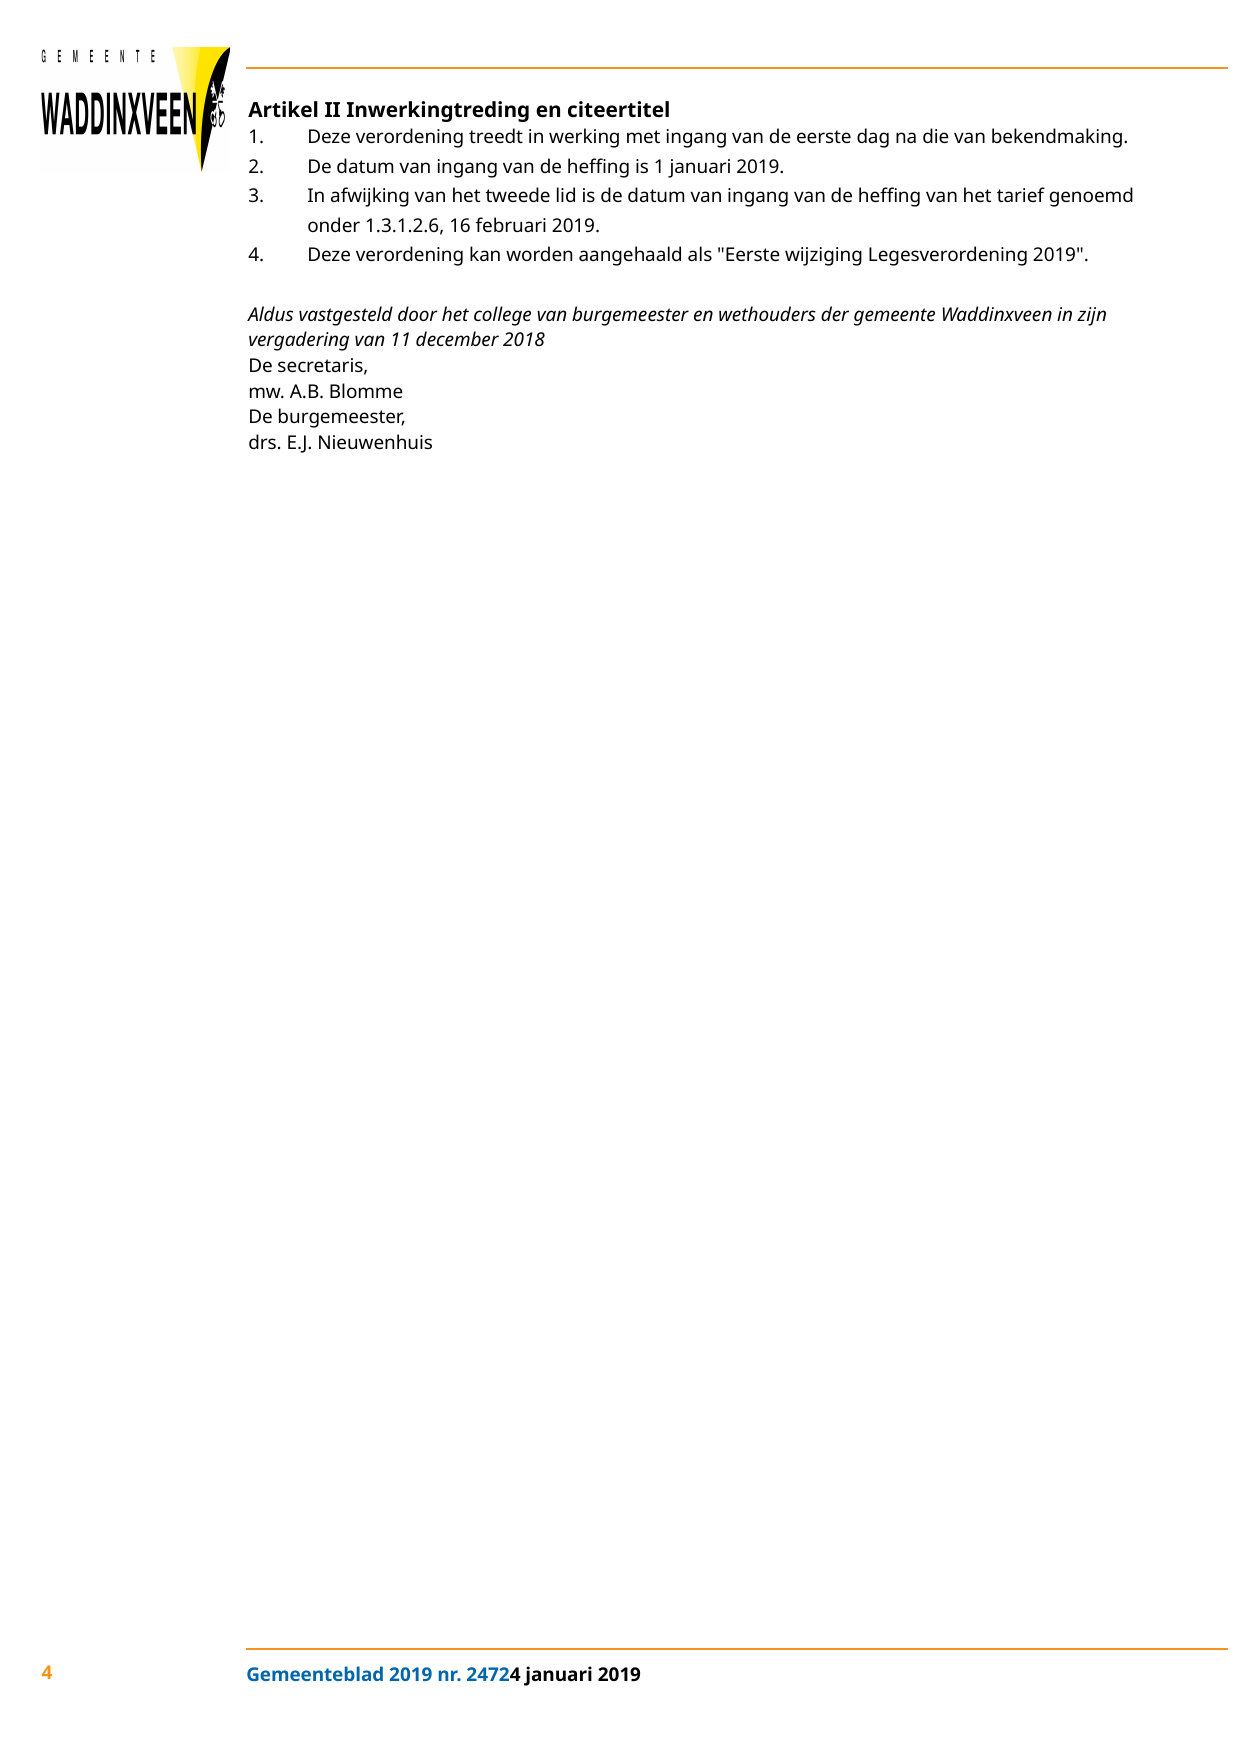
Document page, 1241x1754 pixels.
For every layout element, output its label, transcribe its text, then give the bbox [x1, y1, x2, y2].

picture [41, 47, 231, 172]
list De datum van ingang van de heffing is 1 januari 2019. [248, 153, 1152, 178]
text drs. E.J. Nieuwenhuis [248, 429, 1152, 455]
text De secretaris, [248, 352, 1152, 378]
text Artikel II Inwerkingtreding en citeertitel [248, 95, 1152, 123]
text mw. A.B. Blomme [248, 378, 1152, 404]
text Aldus vastgesteld door het college van burgemeester en wethouders der gemeente Waddinxveen in zijn vergadering van 11 december 2018 [248, 301, 1152, 352]
list Deze verordening treedt in werking met ingang van de eerste dag na die van bekendmaking. [248, 123, 1152, 149]
list Deze verordening kan worden aangehaald als "Eerste wijziging Legesverordening 2019". [248, 242, 1152, 267]
text De burgemeester, [248, 404, 1152, 429]
list In afwijking van het tweede lid is de datum van ingang van de heffing van het tarief genoemd onder 1.3.1.2.6, 16 februari 2019. [248, 182, 1152, 238]
